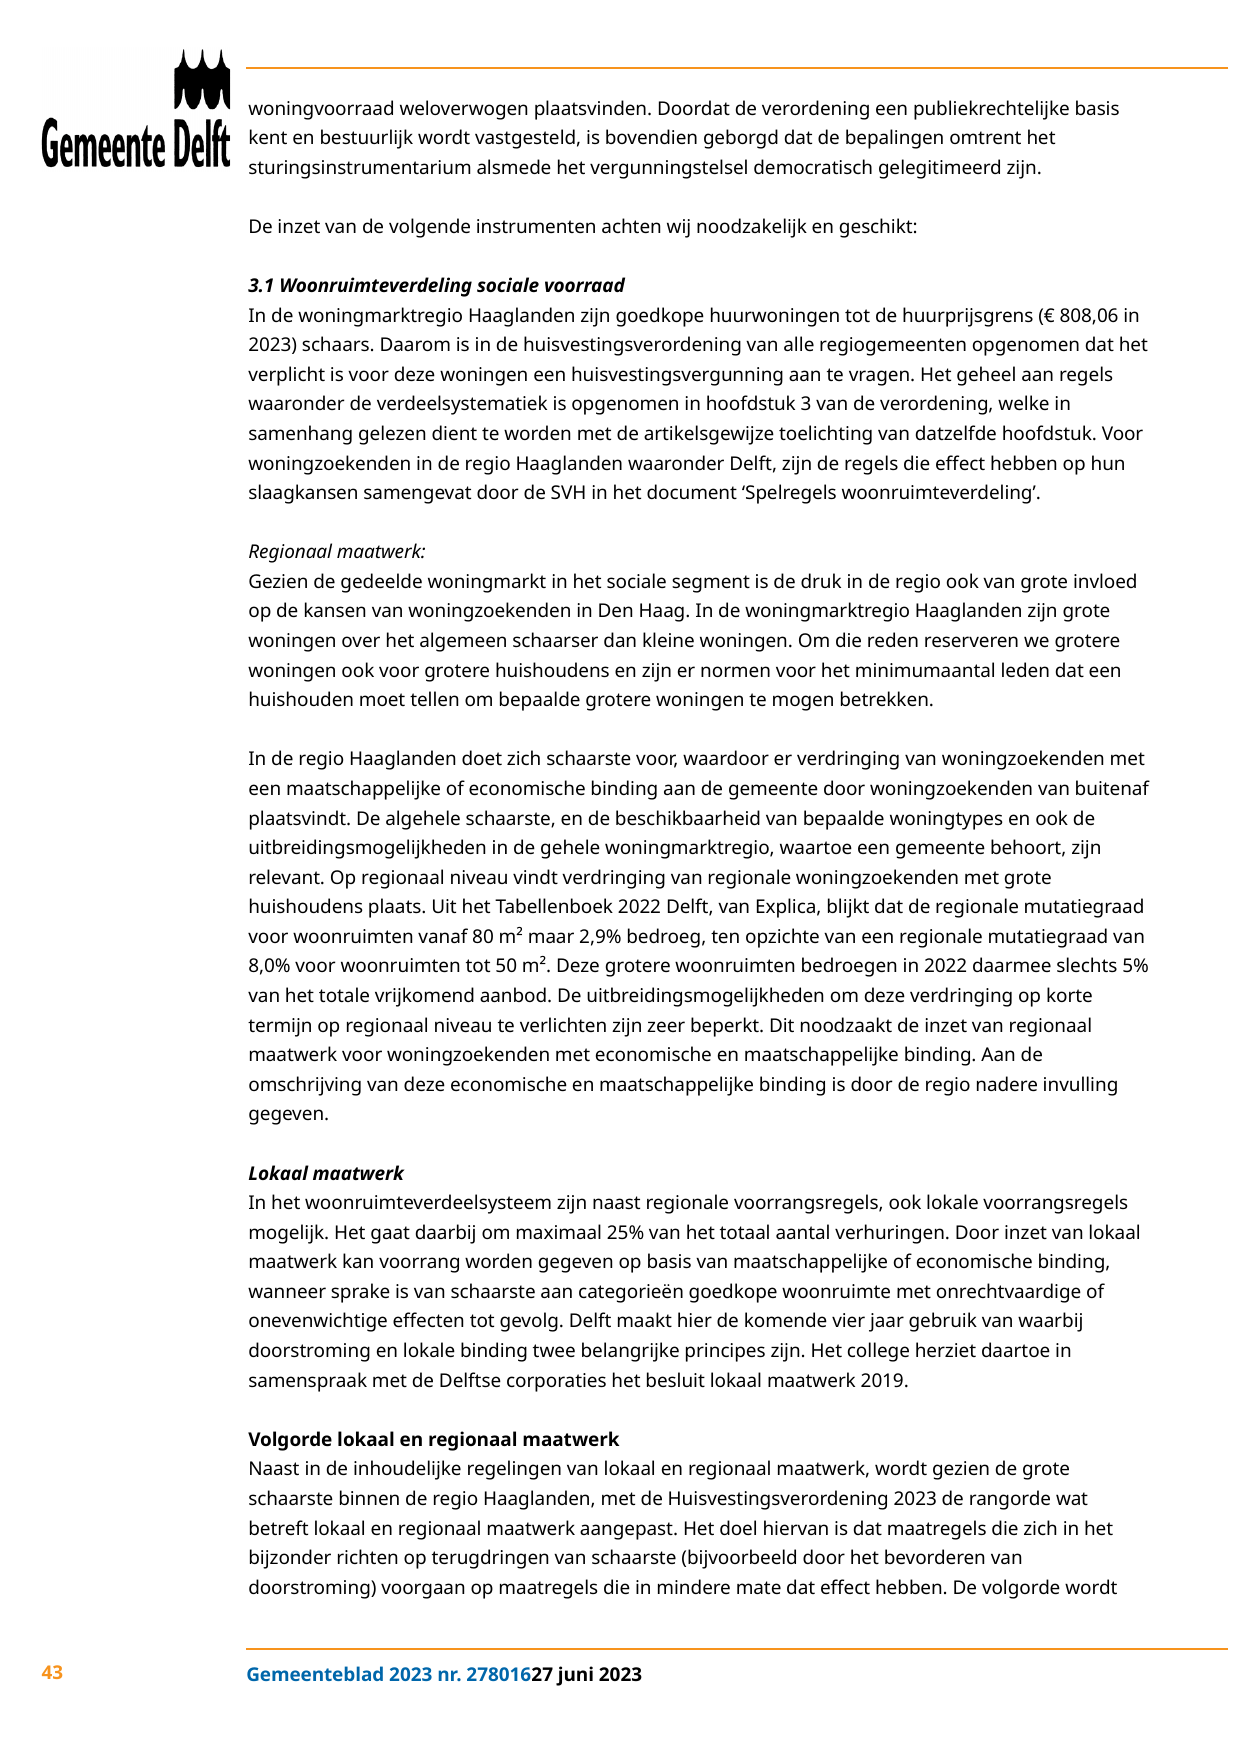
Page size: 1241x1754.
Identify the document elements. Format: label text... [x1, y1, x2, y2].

text Regionaal maatwerk: [248, 538, 1152, 564]
picture [41, 47, 231, 172]
text 3.1 Woonruimteverdeling sociale voorraad [248, 272, 1152, 298]
text Lokaal maatwerk [248, 1160, 1152, 1186]
text In het woonruimteverdeelsysteem zijn naast regionale voorrangsregels, ook lokale voorrangsregels mogelijk. Het gaat daarbij om maximaal 25% van het totaal aantal verhuringen. Door inzet van lokaal maatwerk kan voorrang worden gegeven op basis van maatschappelijke of economische binding, wanneer sprake is van schaarste aan categorieën goedkope woonruimte met onrechtvaardige of onevenwichtige effecten tot gevolg. Delft maakt hier de komende vier jaar gebruik van waarbij doorstroming en lokale binding twee belangrijke principes zijn. Het college herziet daartoe in samenspraak met de Delftse corporaties het besluit lokaal maatwerk 2019. [248, 1189, 1152, 1393]
text Gezien de gedeelde woningmarkt in het sociale segment is de druk in de regio ook van grote invloed op de kansen van woningzoekenden in Den Haag. In de woningmarktregio Haaglanden zijn grote woningen over het algemeen schaarser dan kleine woningen. Om die reden reserveren we grotere woningen ook voor grotere huishoudens en zijn er normen voor het minimumaantal leden dat een huishouden moet tellen om bepaalde grotere woningen te mogen betrekken. [248, 568, 1152, 712]
text Volgorde lokaal en regionaal maatwerk [248, 1426, 1152, 1452]
text Naast in de inhoudelijke regelingen van lokaal en regionaal maatwerk, wordt gezien de grote schaarste binnen de regio Haaglanden, met de Huisvestingsverordening 2023 de rangorde wat betreft lokaal en regionaal maatwerk aangepast. Het doel hiervan is dat maatregels die zich in het bijzonder richten op terugdringen van schaarste (bijvoorbeeld door het bevorderen van doorstroming) voorgaan op maatregels die in mindere mate dat effect hebben. De volgorde wordt [248, 1456, 1152, 1600]
text In de woningmarktregio Haaglanden zijn goedkope huurwoningen tot de huurprijsgrens (€ 808,06 in 2023) schaars. Daarom is in de huisvestingsverordening van alle regiogemeenten opgenomen dat het verplicht is voor deze woningen een huisvestingsvergunning aan te vragen. Het geheel aan regels waaronder de verdeelsystematiek is opgenomen in hoofdstuk 3 van de verordening, welke in samenhang gelezen dient te worden met de artikelsgewijze toelichting van datzelfde hoofdstuk. Voor woningzoekenden in de regio Haaglanden waaronder Delft, zijn de regels die effect hebben op hun slaagkansen samengevat door de SVH in het document ‘Spelregels woonruimteverdeling’. [248, 302, 1152, 505]
text woningvoorraad weloverwogen plaatsvinden. Doordat de verordening een publiekrechtelijke basis kent en bestuurlijk wordt vastgesteld, is bovendien geborgd dat de bepalingen omtrent het sturingsinstrumentarium alsmede het vergunningstelsel democratisch gelegitimeerd zijn. [248, 95, 1152, 180]
text In de regio Haaglanden doet zich schaarste voor, waardoor er verdringing van woningzoekenden met een maatschappelijke of economische binding aan de gemeente door woningzoekenden van buitenaf plaatsvindt. De algehele schaarste, en de beschikbaarheid van bepaalde woningtypes en ook de uitbreidingsmogelijkheden in de gehele woningmarktregio, waartoe een gemeente behoort, zijn relevant. Op regionaal niveau vindt verdringing van regionale woningzoekenden met grote huishoudens plaats. Uit het Tabellenboek 2022 Delft, van Explica, blijkt dat de regionale mutatiegraad voor woonruimten vanaf 80 m² maar 2,9% bedroeg, ten opzichte van een regionale mutatiegraad van 8,0% voor woonruimten tot 50 m². Deze grotere woonruimten bedroegen in 2022 daarmee slechts 5% van het totale vrijkomend aanbod. De uitbreidingsmogelijkheden om deze verdringing op korte termijn op regionaal niveau te verlichten zijn zeer beperkt. Dit noodzaakt de inzet van regionaal maatwerk voor woningzoekenden met economische en maatschappelijke binding. Aan de omschrijving van deze economische en maatschappelijke binding is door de regio nadere invulling gegeven. [248, 746, 1152, 1126]
text De inzet van de volgende instrumenten achten wij noodzakelijk en geschikt: [248, 213, 1152, 239]
